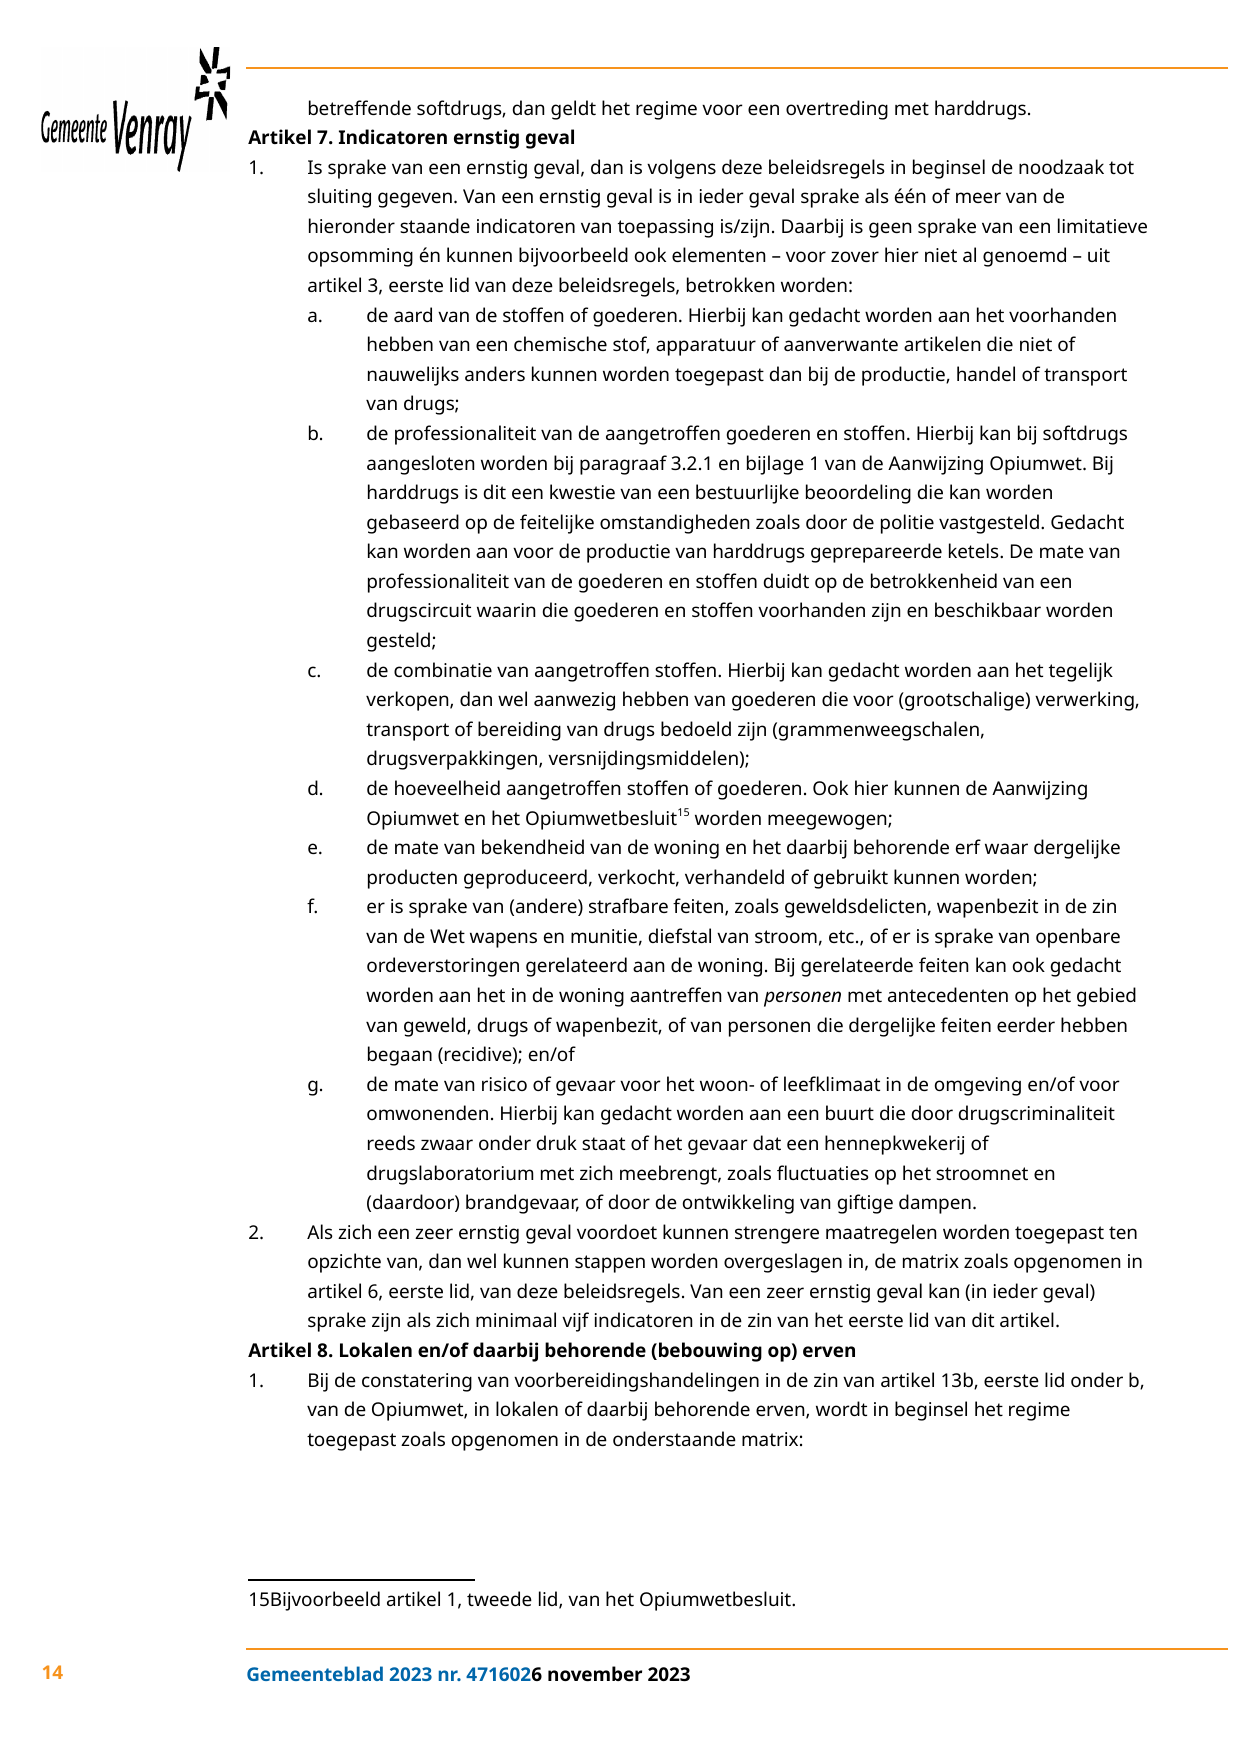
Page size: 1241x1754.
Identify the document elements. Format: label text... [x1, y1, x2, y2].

list er is sprake van (andere) strafbare feiten, zoals geweldsdelicten, wapenbezit in de zin van de Wet wapens en munitie, diefstal van stroom, etc., of er is sprake van openbare ordeverstoringen gerelateerd aan de woning. Bij gerelateerde feiten kan ook gedacht worden aan het in de woning aantreffen van personen met antecedenten op het gebied van geweld, drugs of wapenbezit, of van personen die dergelijke feiten eerder hebben begaan (recidive); en/of [307, 893, 1152, 1067]
picture [41, 47, 231, 172]
list de mate van risico of gevaar voor het woon- of leefklimaat in de omgeving en/of voor omwonenden. Hierbij kan gedacht worden aan een buurt die door drugscriminaliteit reeds zwaar onder druk staat of het gevaar dat een hennepkwekerij of drugslaboratorium met zich meebrengt, zoals fluctuaties op het stroomnet en (daardoor) brandgevaar, of door de ontwikkeling van giftige dampen. [307, 1071, 1152, 1215]
list betreffende softdrugs, dan geldt het regime voor een overtreding met harddrugs. [248, 95, 1152, 121]
list de aard van de stoffen of goederen. Hierbij kan gedacht worden aan het voorhanden hebben van een chemische stof, apparatuur of aanverwante artikelen die niet of nauwelijks anders kunnen worden toegepast dan bij de productie, handel of transport van drugs; [307, 302, 1152, 416]
list de combinatie van aangetroffen stoffen. Hierbij kan gedacht worden aan het tegelijk verkopen, dan wel aanwezig hebben van goederen die voor (grootschalige) verwerking, transport of bereiding van drugs bedoeld zijn (grammenweegschalen, drugsverpakkingen, versnijdingsmiddelen); [307, 657, 1152, 771]
text Artikel 8. Lokalen en/of daarbij behorende (bebouwing op) erven [248, 1337, 1152, 1363]
list de mate van bekendheid van de woning en het daarbij behorende erf waar dergelijke producten geproduceerd, verkocht, verhandeld of gebruikt kunnen worden; [307, 834, 1152, 890]
list de professionaliteit van de aangetroffen goederen en stoffen. Hierbij kan bij softdrugs aangesloten worden bij paragraaf 3.2.1 en bijlage 1 van de Aanwijzing Opiumwet. Bij harddrugs is dit een kwestie van een bestuurlijke beoordeling die kan worden gebaseerd op de feitelijke omstandigheden zoals door de politie vastgesteld. Gedacht kan worden aan voor de productie van harddrugs geprepareerde ketels. De mate van professionaliteit van de goederen en stoffen duidt op de betrokkenheid van een drugscircuit waarin die goederen en stoffen voorhanden zijn en beschikbaar worden gesteld; [307, 420, 1152, 653]
list de hoeveelheid aangetroffen stoffen of goederen. Ook hier kunnen de Aanwijzing Opiumwet en het Opiumwetbesluit worden meegewogen; [307, 775, 1152, 831]
list Bij de constatering van voorbereidingshandelingen in de zin van artikel 13b, eerste lid onder b, van de Opiumwet, in lokalen of daarbij behorende erven, wordt in beginsel het regime toegepast zoals opgenomen in de onderstaande matrix: [248, 1367, 1152, 1452]
list Bijvoorbeeld artikel 1, tweede lid, van het Opiumwetbesluit. [248, 1586, 1152, 1612]
text Artikel 7. Indicatoren ernstig geval [248, 124, 1152, 150]
list Is sprake van een ernstig geval, dan is volgens deze beleidsregels in beginsel de noodzaak tot sluiting gegeven. Van een ernstig geval is in ieder geval sprake als één of meer van de hieronder staande indicatoren van toepassing is/zijn. Daarbij is geen sprake van een limitatieve opsomming én kunnen bijvoorbeeld ook elementen – voor zover hier niet al genoemd – uit artikel 3, eerste lid van deze beleidsregels, betrokken worden: [248, 154, 1152, 298]
list Als zich een zeer ernstig geval voordoet kunnen strengere maatregelen worden toegepast ten opzichte van, dan wel kunnen stappen worden overgeslagen in, de matrix zoals opgenomen in artikel 6, eerste lid, van deze beleidsregels. Van een zeer ernstig geval kan (in ieder geval) sprake zijn als zich minimaal vijf indicatoren in de zin van het eerste lid van dit artikel. [248, 1219, 1152, 1333]
